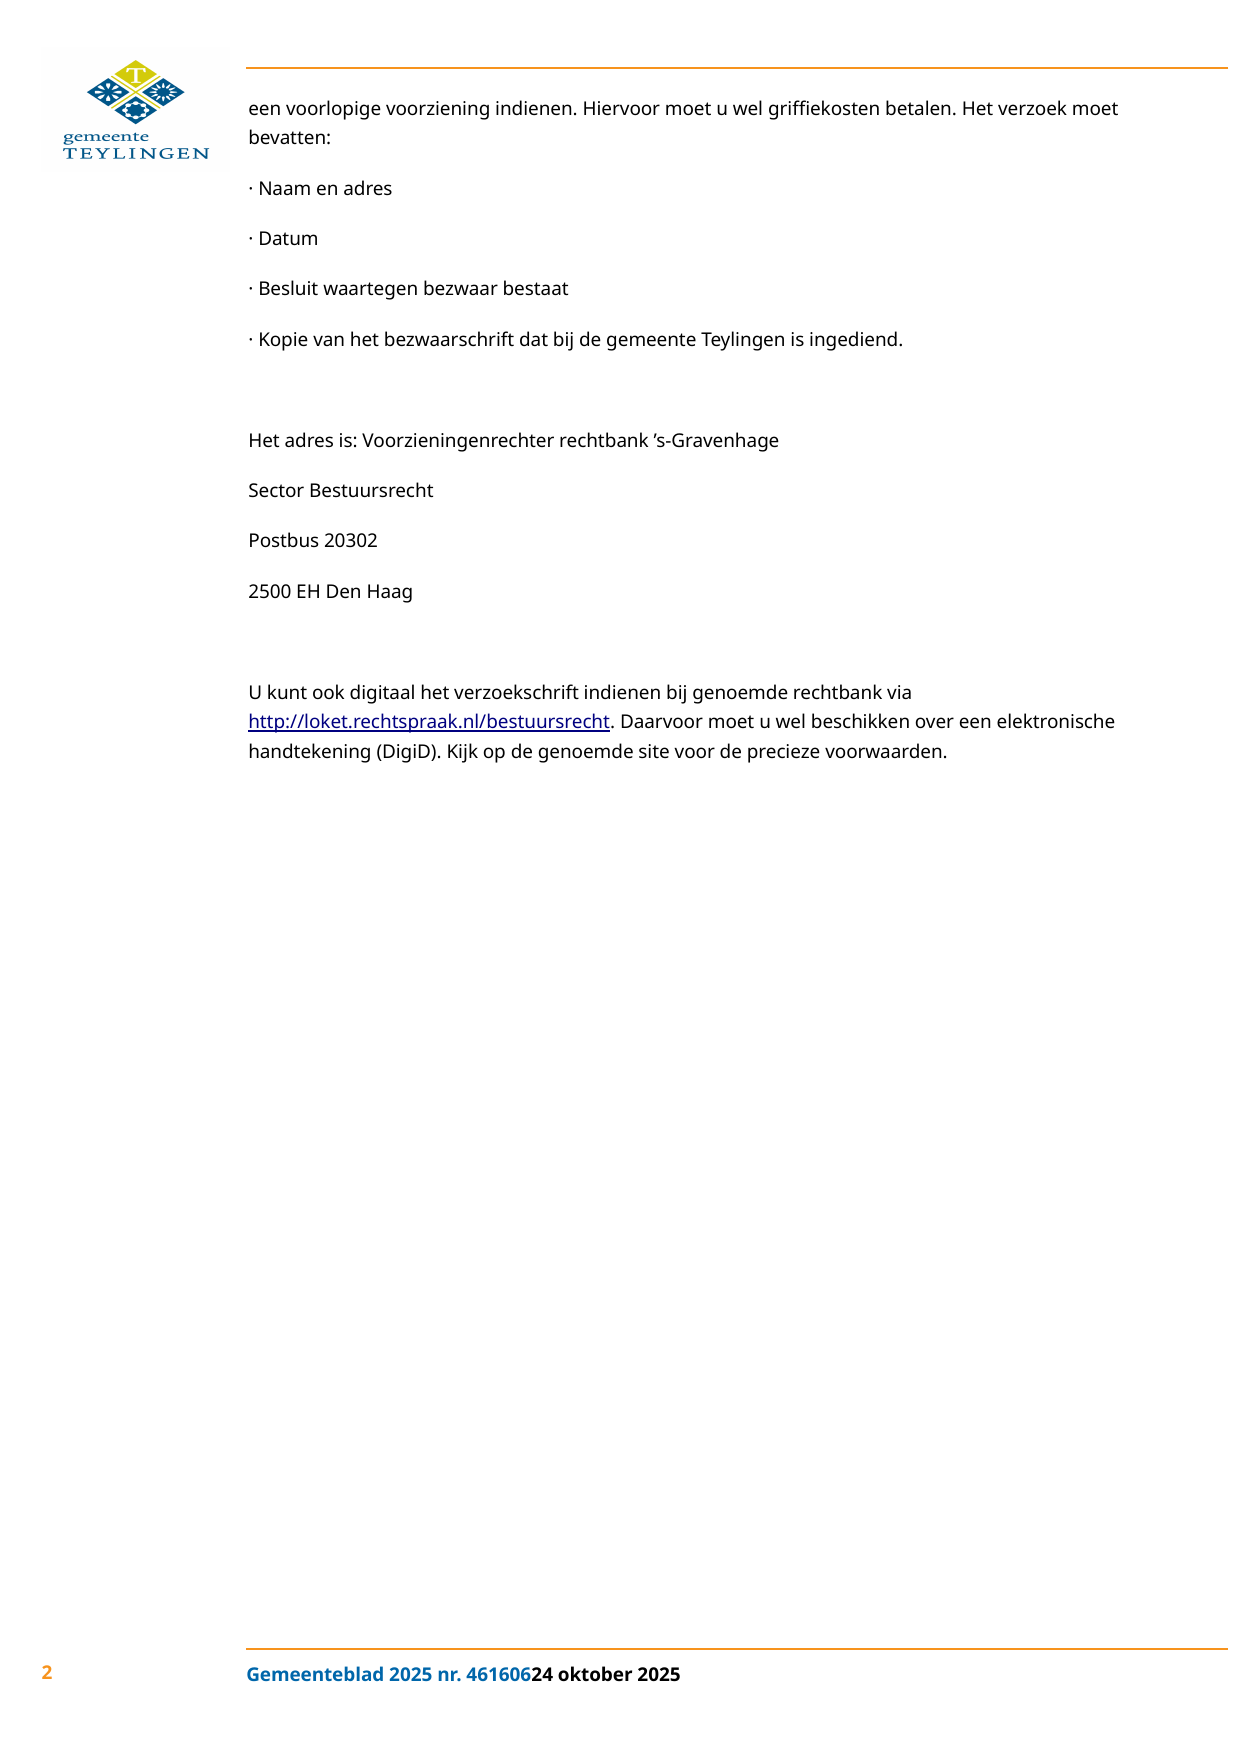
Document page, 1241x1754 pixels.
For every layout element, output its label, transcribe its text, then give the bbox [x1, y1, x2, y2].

picture [41, 47, 231, 172]
text Sector Bestuursrecht [248, 477, 1152, 503]
text Postbus 20302 [248, 528, 1152, 553]
text U kunt ook digitaal het verzoekschrift indienen bij genoemde rechtbank via http://loket.rechtspraak.nl/bestuursrecht. Daarvoor moet u wel beschikken over een elektronische handtekening (DigiD). Kijk op de genoemde site voor de precieze voorwaarden. [248, 679, 1152, 764]
text een voorlopige voorziening indienen. Hiervoor moet u wel griffiekosten betalen. Het verzoek moet bevatten: [248, 95, 1152, 150]
text · Datum [248, 225, 1152, 251]
text · Naam en adres [248, 175, 1152, 201]
text · Kopie van het bezwaarschrift dat bij de gemeente Teylingen is ingediend. [248, 326, 1152, 352]
text 2500 EH Den Haag [248, 578, 1152, 604]
text Het adres is: Voorzieningenrechter rechtbank ’s-Gravenhage [248, 427, 1152, 453]
text · Besluit waartegen bezwaar bestaat [248, 276, 1152, 301]
